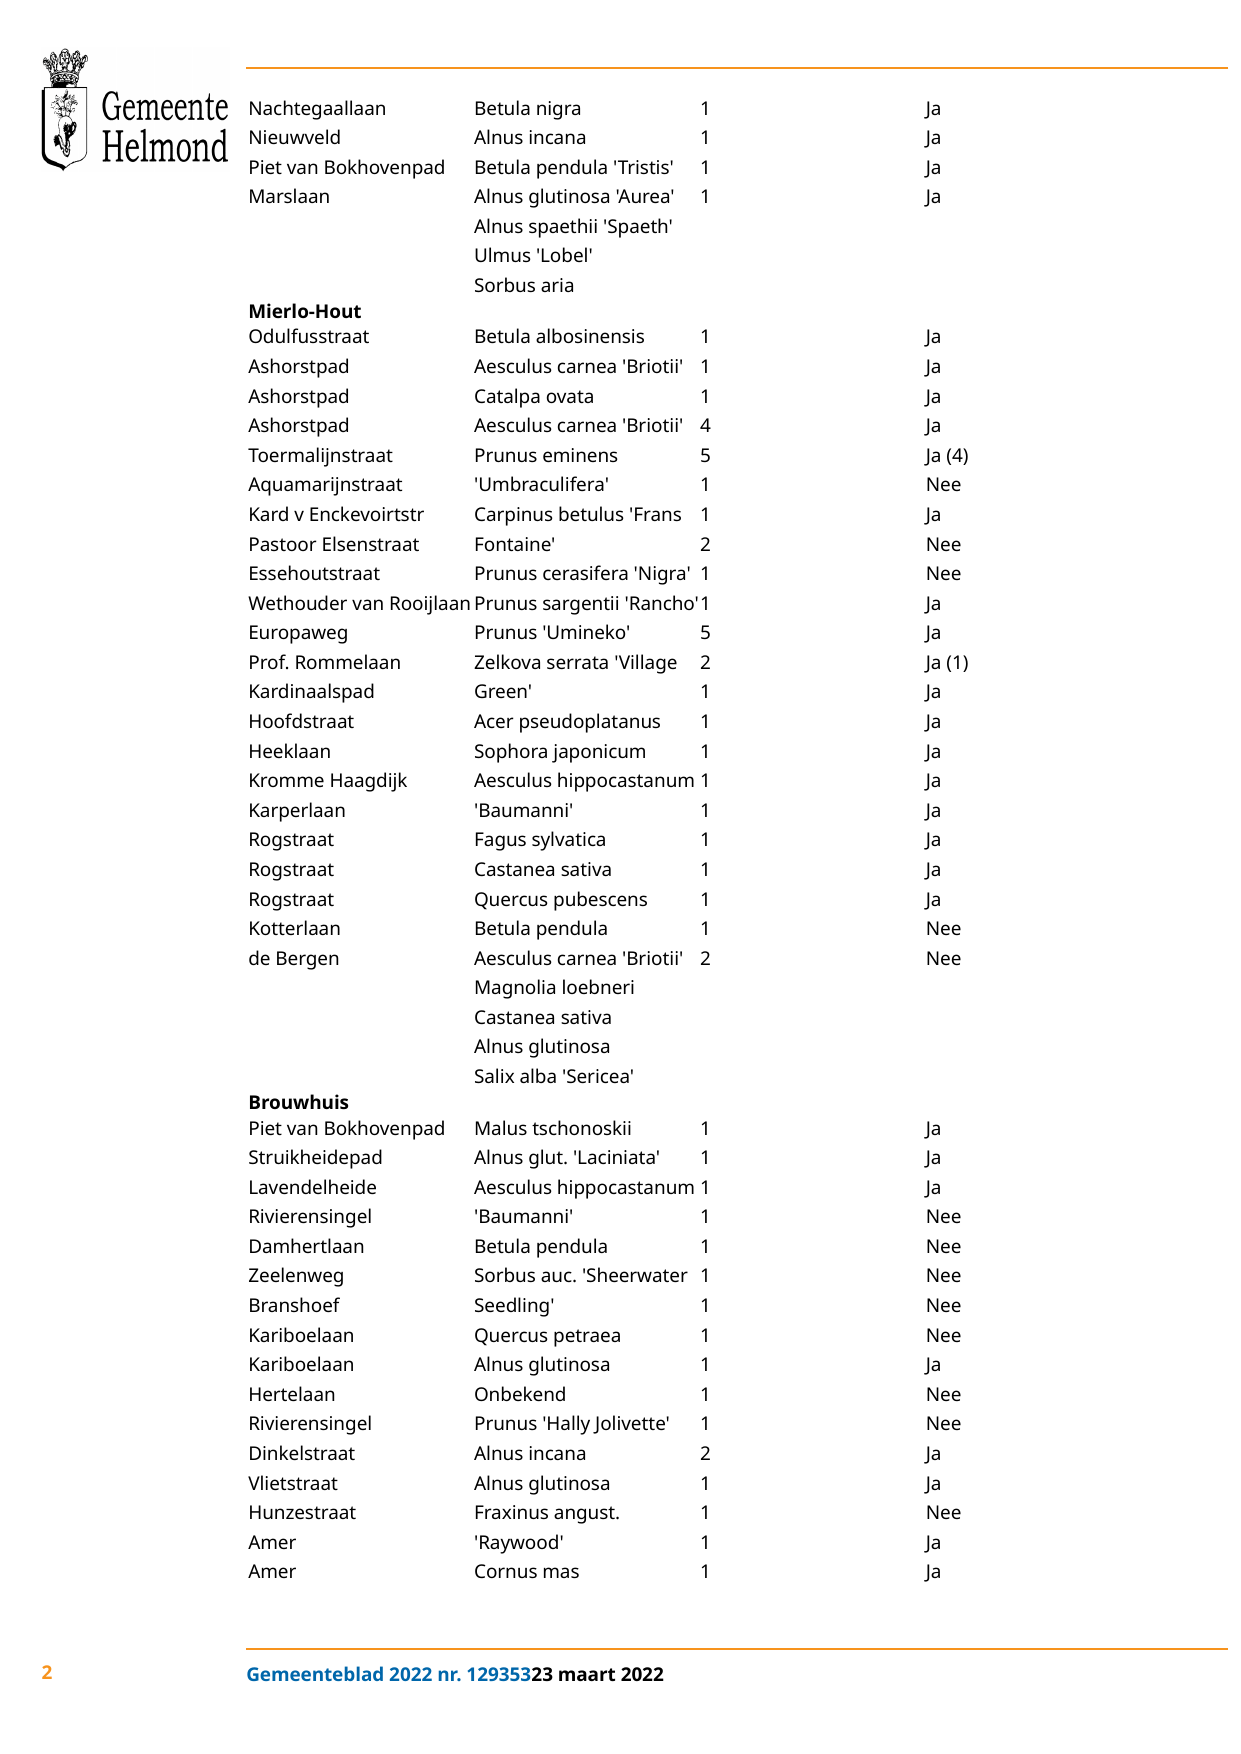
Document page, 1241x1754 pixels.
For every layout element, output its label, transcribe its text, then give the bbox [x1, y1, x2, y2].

table_cell Ja Ja Ja Ja Ja (4) Nee Ja Nee Nee Ja Ja Ja (1) Ja Ja Ja Ja Ja Ja Ja Ja Nee Nee [926, 324, 1152, 1089]
table_cell 1 1 1 1 [700, 95, 926, 298]
table_cell Malus tschonoskii Alnus glut. 'Laciniata' Aesculus hippocastanum 'Baumanni' Betula pendula Sorbus auc. 'Sheerwater Seedling' Quercus petraea Alnus glutinosa Onbekend Prunus 'Hally Jolivette' Alnus incana Alnus glutinosa Fraxinus angust. 'Raywood' Cornus mas [474, 1115, 700, 1584]
picture [41, 47, 231, 172]
table_cell Nachtegaallaan Nieuwveld Piet van Bokhovenpad Marslaan [248, 95, 474, 298]
table_cell 1 1 1 1 1 1 1 1 1 1 1 2 1 1 1 1 [700, 1115, 926, 1584]
table_cell [926, 298, 1152, 324]
table_cell [474, 1089, 700, 1115]
table_cell 1 1 1 4 5 1 1 2 1 1 5 2 1 1 1 1 1 1 1 1 1 2 [700, 324, 926, 1089]
table_cell Piet van Bokhovenpad Struikheidepad Lavendelheide Rivierensingel Damhertlaan Zeelenweg Branshoef Kariboelaan Kariboelaan Hertelaan Rivierensingel Dinkelstraat Vlietstraat Hunzestraat Amer Amer [248, 1115, 474, 1584]
table_cell Odulfusstraat Ashorstpad Ashorstpad Ashorstpad Toermalijnstraat Aquamarijnstraat Kard v Enckevoirtstr Pastoor Elsenstraat Essehoutstraat Wethouder van Rooijlaan Europaweg Prof. Rommelaan Kardinaalspad Hoofdstraat Heeklaan Kromme Haagdijk Karperlaan Rogstraat Rogstraat Rogstraat Kotterlaan de Bergen [248, 324, 474, 1089]
table_cell [926, 1089, 1152, 1115]
table_cell Betula nigra Alnus incana Betula pendula 'Tristis' Alnus glutinosa 'Aurea' Alnus spaethii 'Spaeth' Ulmus 'Lobel' Sorbus aria [474, 95, 700, 298]
table_cell [700, 1089, 926, 1115]
table_cell Ja Ja Ja Ja [926, 95, 1152, 298]
table_cell Mierlo-Hout [248, 298, 474, 324]
table_cell Ja Ja Ja Nee Nee Nee Nee Nee Ja Nee Nee Ja Ja Nee Ja Ja [926, 1115, 1152, 1584]
table_cell [474, 298, 700, 324]
table_cell [700, 298, 926, 324]
table_cell Betula albosinensis Aesculus carnea 'Briotii' Catalpa ovata Aesculus carnea 'Briotii' Prunus eminens 'Umbraculifera' Carpinus betulus 'Frans Fontaine' Prunus cerasifera 'Nigra' Prunus sargentii 'Rancho' Prunus 'Umineko' Zelkova serrata 'Village Green' Acer pseudoplatanus Sophora japonicum Aesculus hippocastanum 'Baumanni' Fagus sylvatica Castanea sativa Quercus pubescens Betula pendula Aesculus carnea 'Briotii' Magnolia loebneri Castanea sativa Alnus glutinosa Salix alba 'Sericea' [474, 324, 700, 1089]
table_cell Brouwhuis [248, 1089, 474, 1115]
